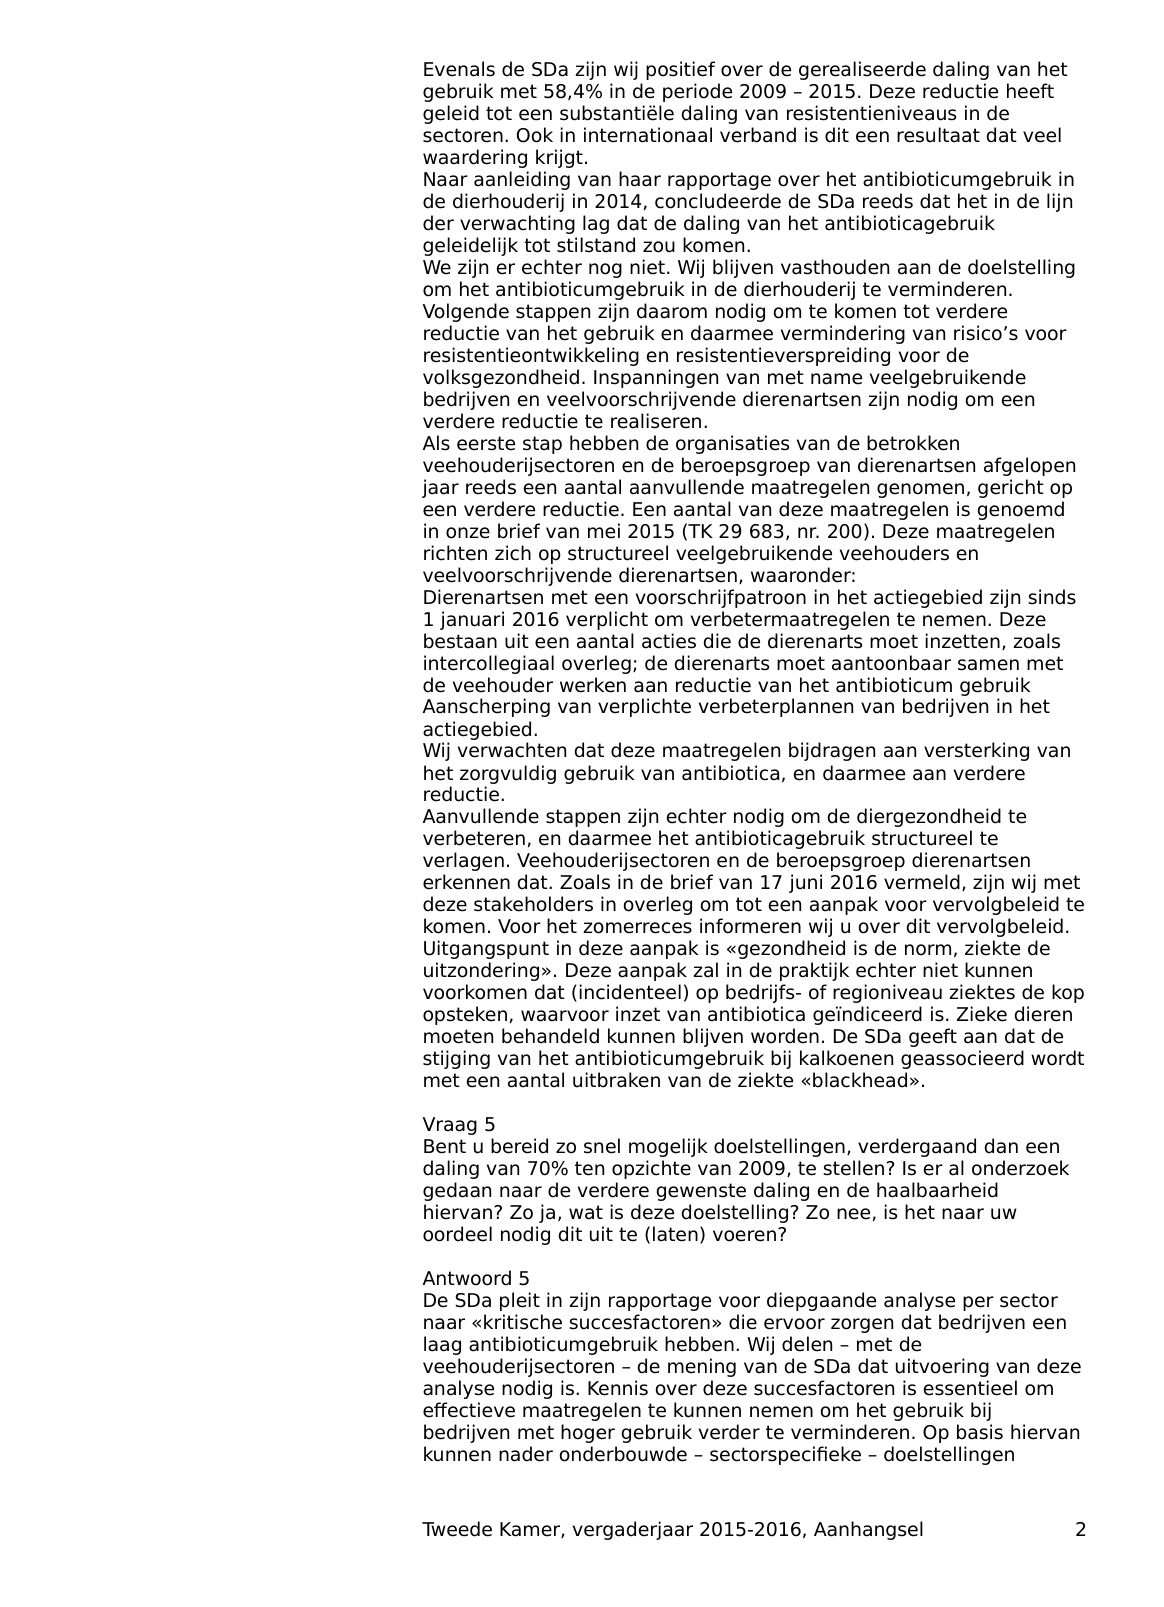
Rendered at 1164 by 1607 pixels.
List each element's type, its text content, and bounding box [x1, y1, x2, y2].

text Aanvullende stappen zijn echter nodig om de diergezondheid te verbeteren, en daarmee het antibioticagebruik structureel te verlagen. Veehouderijsectoren en de beroepsgroep dierenartsen erkennen dat. Zoals in de brief van 17 juni 2016 vermeld, zijn wij met deze stakeholders in overleg om tot een aanpak voor vervolgbeleid te komen. Voor het zomerreces informeren wij u over dit vervolgbeleid. Uitgangspunt in deze aanpak is «gezondheid is de norm, ziekte de uitzondering». Deze aanpak zal in de praktijk echter niet kunnen voorkomen dat (incidenteel) op bedrijfs- of regioniveau ziektes de kop opsteken, waarvoor inzet van antibiotica geïndiceerd is. Zieke dieren moeten behandeld kunnen blijven worden. De SDa geeft aan dat de stijging van het antibioticumgebruik bij kalkoenen geassocieerd wordt met een aantal uitbraken van de ziekte «blackhead». [422, 806, 1087, 1092]
text De SDa pleit in zijn rapportage voor diepgaande analyse per sector naar «kritische succesfactoren» die ervoor zorgen dat bedrijven een laag antibioticumgebruik hebben. Wij delen – met de veehouderijsectoren – de mening van de SDa dat uitvoering van deze analyse nodig is. Kennis over deze succesfactoren is essentieel om effectieve maatregelen te kunnen nemen om het gebruik bij bedrijven met hoger gebruik verder te verminderen. Op basis hiervan kunnen nader onderbouwde – sectorspecifieke – doelstellingen [422, 1290, 1087, 1466]
text Aanscherping van verplichte verbeterplannen van bedrijven in het actiegebied. [422, 696, 1087, 740]
text Wij verwachten dat deze maatregelen bijdragen aan versterking van het zorgvuldig gebruik van antibiotica, en daarmee aan verdere reductie. [422, 740, 1087, 806]
text We zijn er echter nog niet. Wij blijven vasthouden aan de doelstelling om het antibioticumgebruik in de dierhouderij te verminderen. Volgende stappen zijn daarom nodig om te komen tot verdere reductie van het gebruik en daarmee vermindering van risico’s voor resistentieontwikkeling en resistentieverspreiding voor de volksgezondheid. Inspanningen van met name veelgebruikende bedrijven en veelvoorschrijvende dierenartsen zijn nodig om een verdere reductie te realiseren. [422, 257, 1087, 433]
text Dierenartsen met een voorschrijfpatroon in het actiegebied zijn sinds [422, 587, 1087, 608]
text Vraag 5 [422, 1114, 1087, 1136]
text 1 januari 2016 verplicht om verbetermaatregelen te nemen. Deze bestaan uit een aantal acties die de dierenarts moet inzetten, zoals intercollegiaal overleg; de dierenarts moet aantoonbaar samen met de veehouder werken aan reductie van het antibioticum gebruik [422, 608, 1087, 696]
text Als eerste stap hebben de organisaties van de betrokken veehouderijsectoren en de beroepsgroep van dierenartsen afgelopen jaar reeds een aantal aanvullende maatregelen genomen, gericht op een verdere reductie. Een aantal van deze maatregelen is genoemd in onze brief van mei 2015 (TK 29 683, nr. 200). Deze maatregelen richten zich op structureel veelgebruikende veehouders en veelvoorschrijvende dierenartsen, waaronder: [422, 433, 1087, 587]
text Antwoord 5 [422, 1268, 1087, 1290]
text Evenals de SDa zijn wij positief over de gerealiseerde daling van het gebruik met 58,4% in de periode 2009 – 2015. Deze reductie heeft geleid tot een substantiële daling van resistentieniveaus in de sectoren. Ook in internationaal verband is dit een resultaat dat veel waardering krijgt. [422, 59, 1087, 169]
text Naar aanleiding van haar rapportage over het antibioticumgebruik in de dierhouderij in 2014, concludeerde de SDa reeds dat het in de lijn der verwachting lag dat de daling van het antibioticagebruik geleidelijk tot stilstand zou komen. [422, 169, 1087, 257]
text Bent u bereid zo snel mogelijk doelstellingen, verdergaand dan een daling van 70% ten opzichte van 2009, te stellen? Is er al onderzoek gedaan naar de verdere gewenste daling en de haalbaarheid hiervan? Zo ja, wat is deze doelstelling? Zo nee, is het naar uw oordeel nodig dit uit te (laten) voeren? [422, 1136, 1087, 1246]
